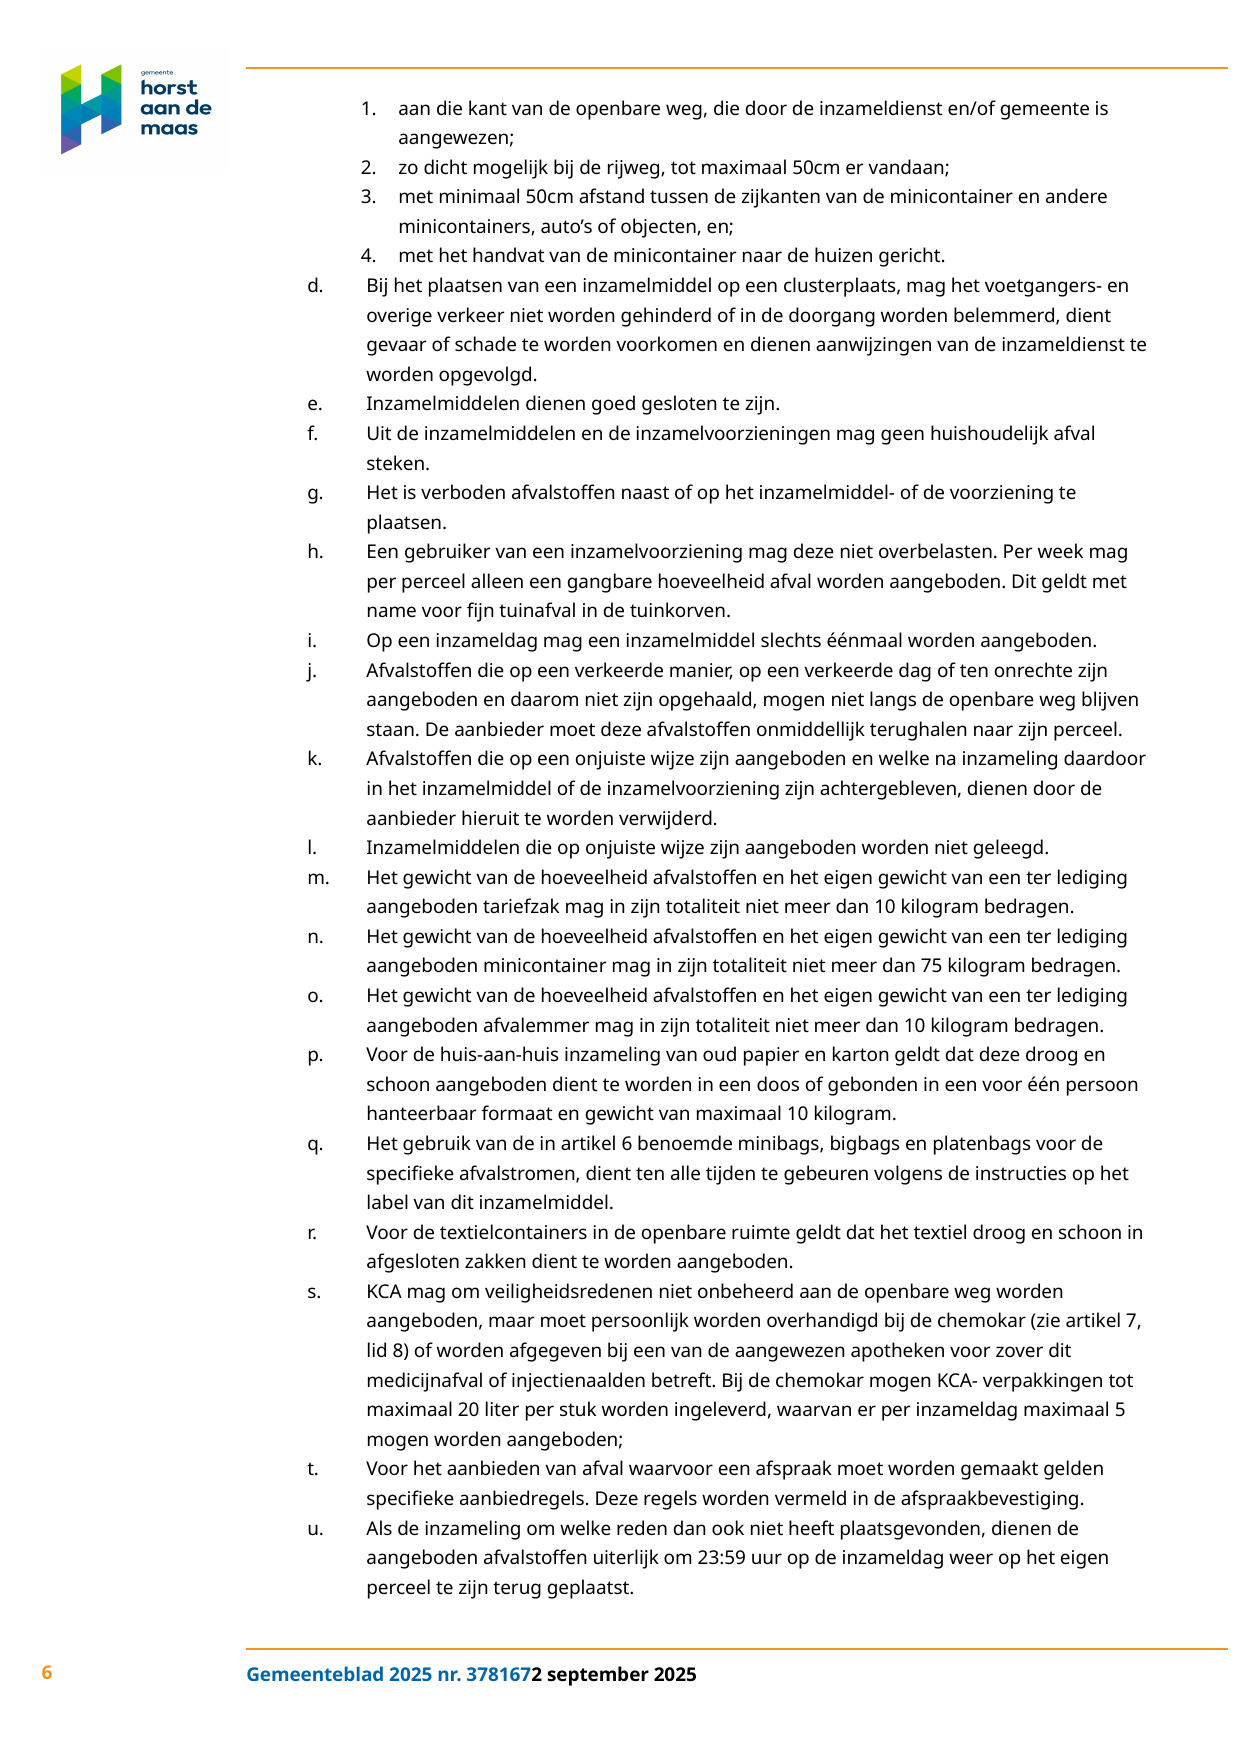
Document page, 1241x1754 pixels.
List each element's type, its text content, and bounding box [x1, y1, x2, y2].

list Uit de inzamelmiddelen en de inzamelvoorzieningen mag geen huishoudelijk afval steken. [307, 420, 1152, 476]
list met minimaal 50cm afstand tussen de zijkanten van de minicontainer en andere minicontainers, auto’s of objecten, en; [361, 183, 1152, 239]
list Het gebruik van de in artikel 6 benoemde minibags, bigbags en platenbags voor de specifieke afvalstromen, dient ten alle tijden te gebeuren volgens de instructies op het label van dit inzamelmiddel. [307, 1130, 1152, 1215]
list Voor het aanbieden van afval waarvoor een afspraak moet worden gemaakt gelden specifieke aanbiedregels. Deze regels worden vermeld in de afspraakbevestiging. [307, 1456, 1152, 1511]
list Het is verboden afvalstoffen naast of op het inzamelmiddel- of de voorziening te plaatsen. [307, 479, 1152, 535]
list KCA mag om veiligheidsredenen niet onbeheerd aan de openbare weg worden aangeboden, maar moet persoonlijk worden overhandigd bij de chemokar (zie artikel 7, lid 8) of worden afgegeven bij een van de aangewezen apotheken voor zover dit medicijnafval of injectienaalden betreft. Bij de chemokar mogen KCA- verpakkingen tot maximaal 20 liter per stuk worden ingeleverd, waarvan er per inzameldag maximaal 5 mogen worden aangeboden; [307, 1278, 1152, 1452]
list Voor de textielcontainers in de openbare ruimte geldt dat het textiel droog en schoon in afgesloten zakken dient te worden aangeboden. [307, 1219, 1152, 1274]
list aan die kant van de openbare weg, die door de inzameldienst en/of gemeente is aangewezen; [361, 95, 1152, 150]
list Als de inzameling om welke reden dan ook niet heeft plaatsgevonden, dienen de aangeboden afvalstoffen uiterlijk om 23:59 uur op de inzameldag weer op het eigen perceel te zijn terug geplaatst. [307, 1515, 1152, 1600]
list Het gewicht van de hoeveelheid afvalstoffen en het eigen gewicht van een ter lediging aangeboden tariefzak mag in zijn totaliteit niet meer dan 10 kilogram bedragen. [307, 864, 1152, 919]
list zo dicht mogelijk bij de rijweg, tot maximaal 50cm er vandaan; [361, 154, 1152, 180]
list Het gewicht van de hoeveelheid afvalstoffen en het eigen gewicht van een ter lediging aangeboden minicontainer mag in zijn totaliteit niet meer dan 75 kilogram bedragen. [307, 923, 1152, 978]
list Inzamelmiddelen dienen goed gesloten te zijn. [307, 391, 1152, 416]
list Voor de huis-aan-huis inzameling van oud papier en karton geldt dat deze droog en schoon aangeboden dient te worden in een doos of gebonden in een voor één persoon hanteerbaar formaat en gewicht van maximaal 10 kilogram. [307, 1041, 1152, 1126]
list Bij het plaatsen van een inzamelmiddel op een clusterplaats, mag het voetgangers- en overige verkeer niet worden gehinderd of in de doorgang worden belemmerd, dient gevaar of schade te worden voorkomen en dienen aanwijzingen van de inzameldienst te worden opgevolgd. [307, 272, 1152, 387]
list Afvalstoffen die op een onjuiste wijze zijn aangeboden en welke na inzameling daardoor in het inzamelmiddel of de inzamelvoorziening zijn achtergebleven, dienen door de aanbieder hieruit te worden verwijderd. [307, 746, 1152, 831]
list Een gebruiker van een inzamelvoorziening mag deze niet overbelasten. Per week mag per perceel alleen een gangbare hoeveelheid afval worden aangeboden. Dit geldt met name voor fijn tuinafval in de tuinkorven. [307, 538, 1152, 623]
list Afvalstoffen die op een verkeerde manier, op een verkeerde dag of ten onrechte zijn aangeboden en daarom niet zijn opgehaald, mogen niet langs de openbare weg blijven staan. De aanbieder moet deze afvalstoffen onmiddellijk terughalen naar zijn perceel. [307, 657, 1152, 742]
picture [41, 47, 231, 172]
list Het gewicht van de hoeveelheid afvalstoffen en het eigen gewicht van een ter lediging aangeboden afvalemmer mag in zijn totaliteit niet meer dan 10 kilogram bedragen. [307, 982, 1152, 1038]
list Inzamelmiddelen die op onjuiste wijze zijn aangeboden worden niet geleegd. [307, 834, 1152, 860]
list met het handvat van de minicontainer naar de huizen gericht. [361, 243, 1152, 268]
list Op een inzameldag mag een inzamelmiddel slechts éénmaal worden aangeboden. [307, 627, 1152, 653]
